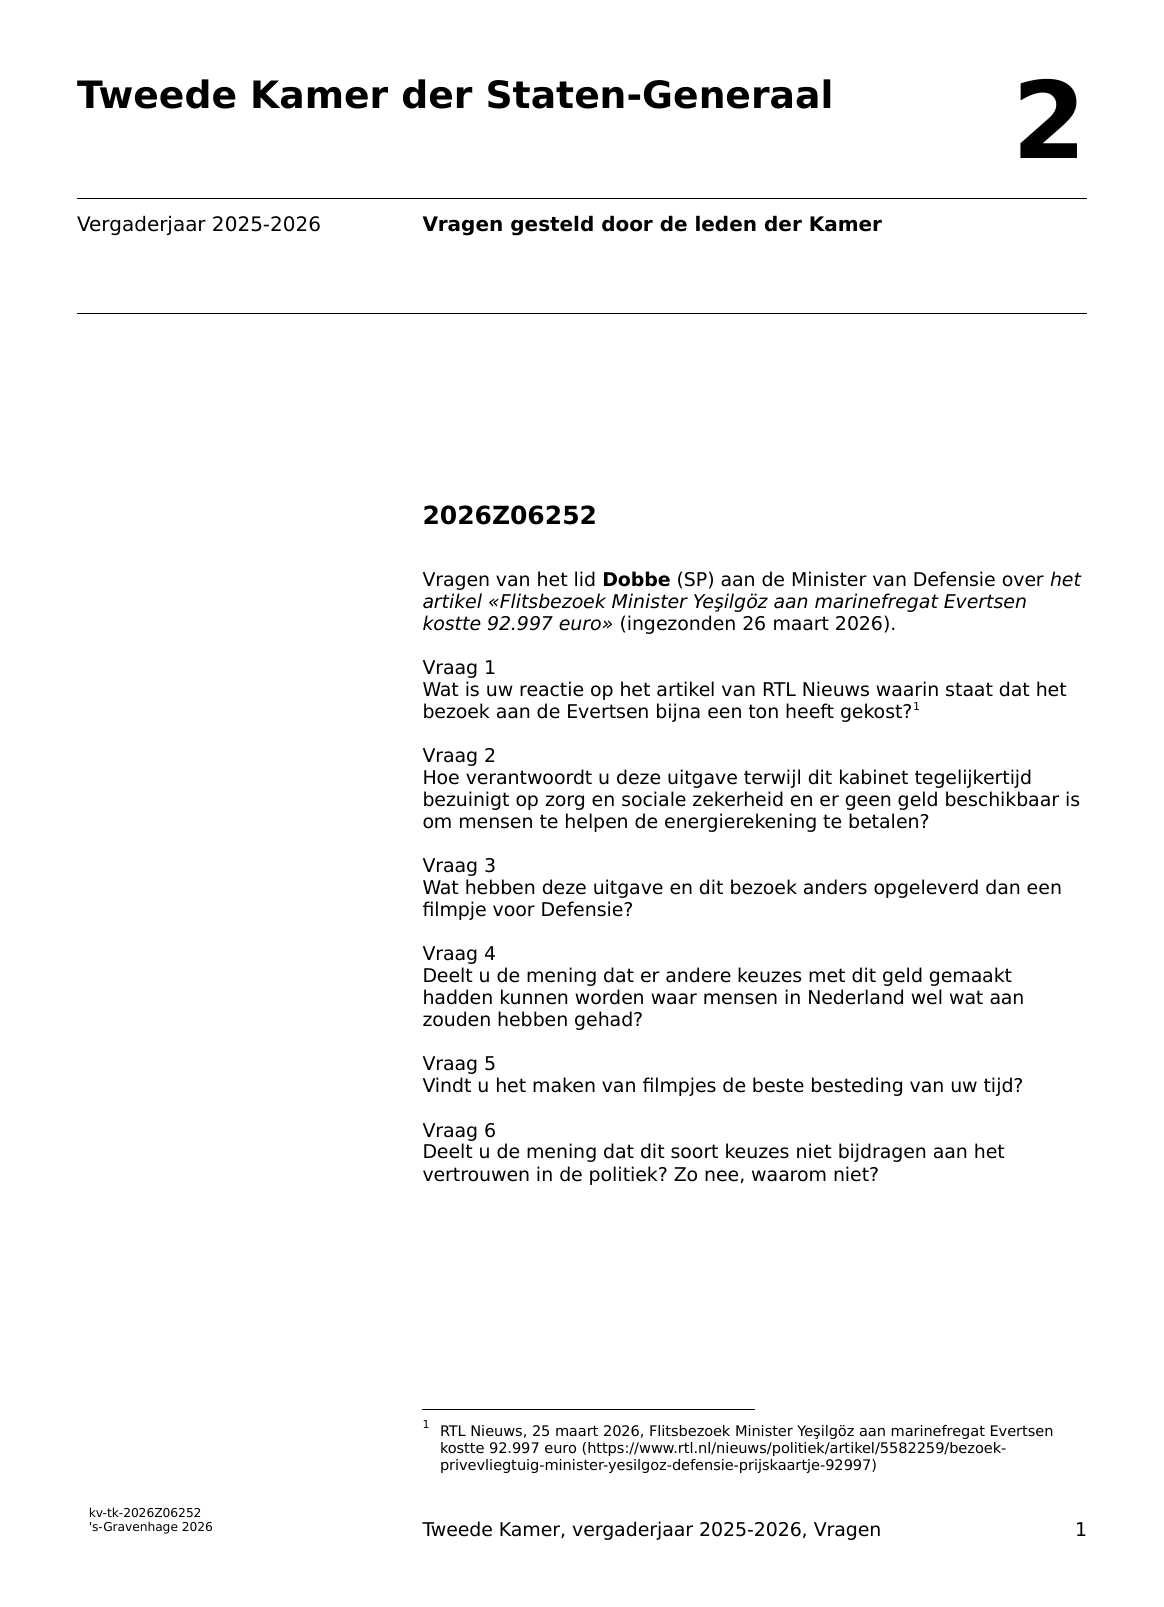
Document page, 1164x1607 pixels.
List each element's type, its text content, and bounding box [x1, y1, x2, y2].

text 2026Z06252 [422, 501, 1087, 531]
text Wat is uw reactie op het artikel van RTL Nieuws waarin staat dat het bezoek aan de Evertsen bijna een ton heeft gekost? [422, 679, 1087, 723]
table_header Tweede Kamer der Staten-Generaal [77, 59, 886, 198]
text Vraag 2 [422, 745, 1087, 767]
text Vraag 4 [422, 943, 1087, 965]
text Hoe verantwoordt u deze uitgave terwijl dit kabinet tegelijkertijd bezuinigt op zorg en sociale zekerheid en er geen geld beschikbaar is om mensen te helpen de energierekening te betalen? [422, 767, 1087, 833]
text Deelt u de mening dat dit soort keuzes niet bijdragen aan het vertrouwen in de politiek? Zo nee, waarom niet? [422, 1141, 1087, 1185]
text Wat hebben deze uitgave en dit bezoek anders opgeleverd dan een filmpje voor Defensie? [422, 877, 1087, 921]
text Vraag 3 [422, 855, 1087, 877]
table_header 2 [886, 59, 1087, 198]
text Vindt u het maken van filmpjes de beste besteding van uw tijd? [422, 1075, 1087, 1097]
text kv-tk-2026Z06252 [88, 1506, 323, 1520]
text Vraag 5 [422, 1053, 1087, 1075]
table_cell Vergaderjaar 2025-2026 [77, 199, 422, 313]
text Vragen van het lid Dobbe (SP) aan de Minister van Defensie over het artikel «Flitsbezoek Minister Yeşilgöz aan marinefregat Evertsen kostte 92.997 euro» (ingezonden 26 maart 2026). [422, 569, 1087, 635]
text RTL Nieuws, 25 maart 2026, Flitsbezoek Minister Yeşilgöz aan marinefregat Evertsen kostte 92.997 euro (https://www.rtl.nl/nieuws/politiek/artikel/5582259/bezoek-privevliegtuig-minister-yesilgoz-defensie-prijskaartje-92997) [422, 1418, 1087, 1474]
table_cell Vragen gesteld door de leden der Kamer [422, 199, 1087, 313]
text Vraag 1 [422, 657, 1087, 679]
text Vraag 6 [422, 1119, 1087, 1141]
text 's-Gravenhage 2026 [88, 1520, 323, 1534]
text Deelt u de mening dat er andere keuzes met dit geld gemaakt hadden kunnen worden waar mensen in Nederland wel wat aan zouden hebben gehad? [422, 965, 1087, 1031]
